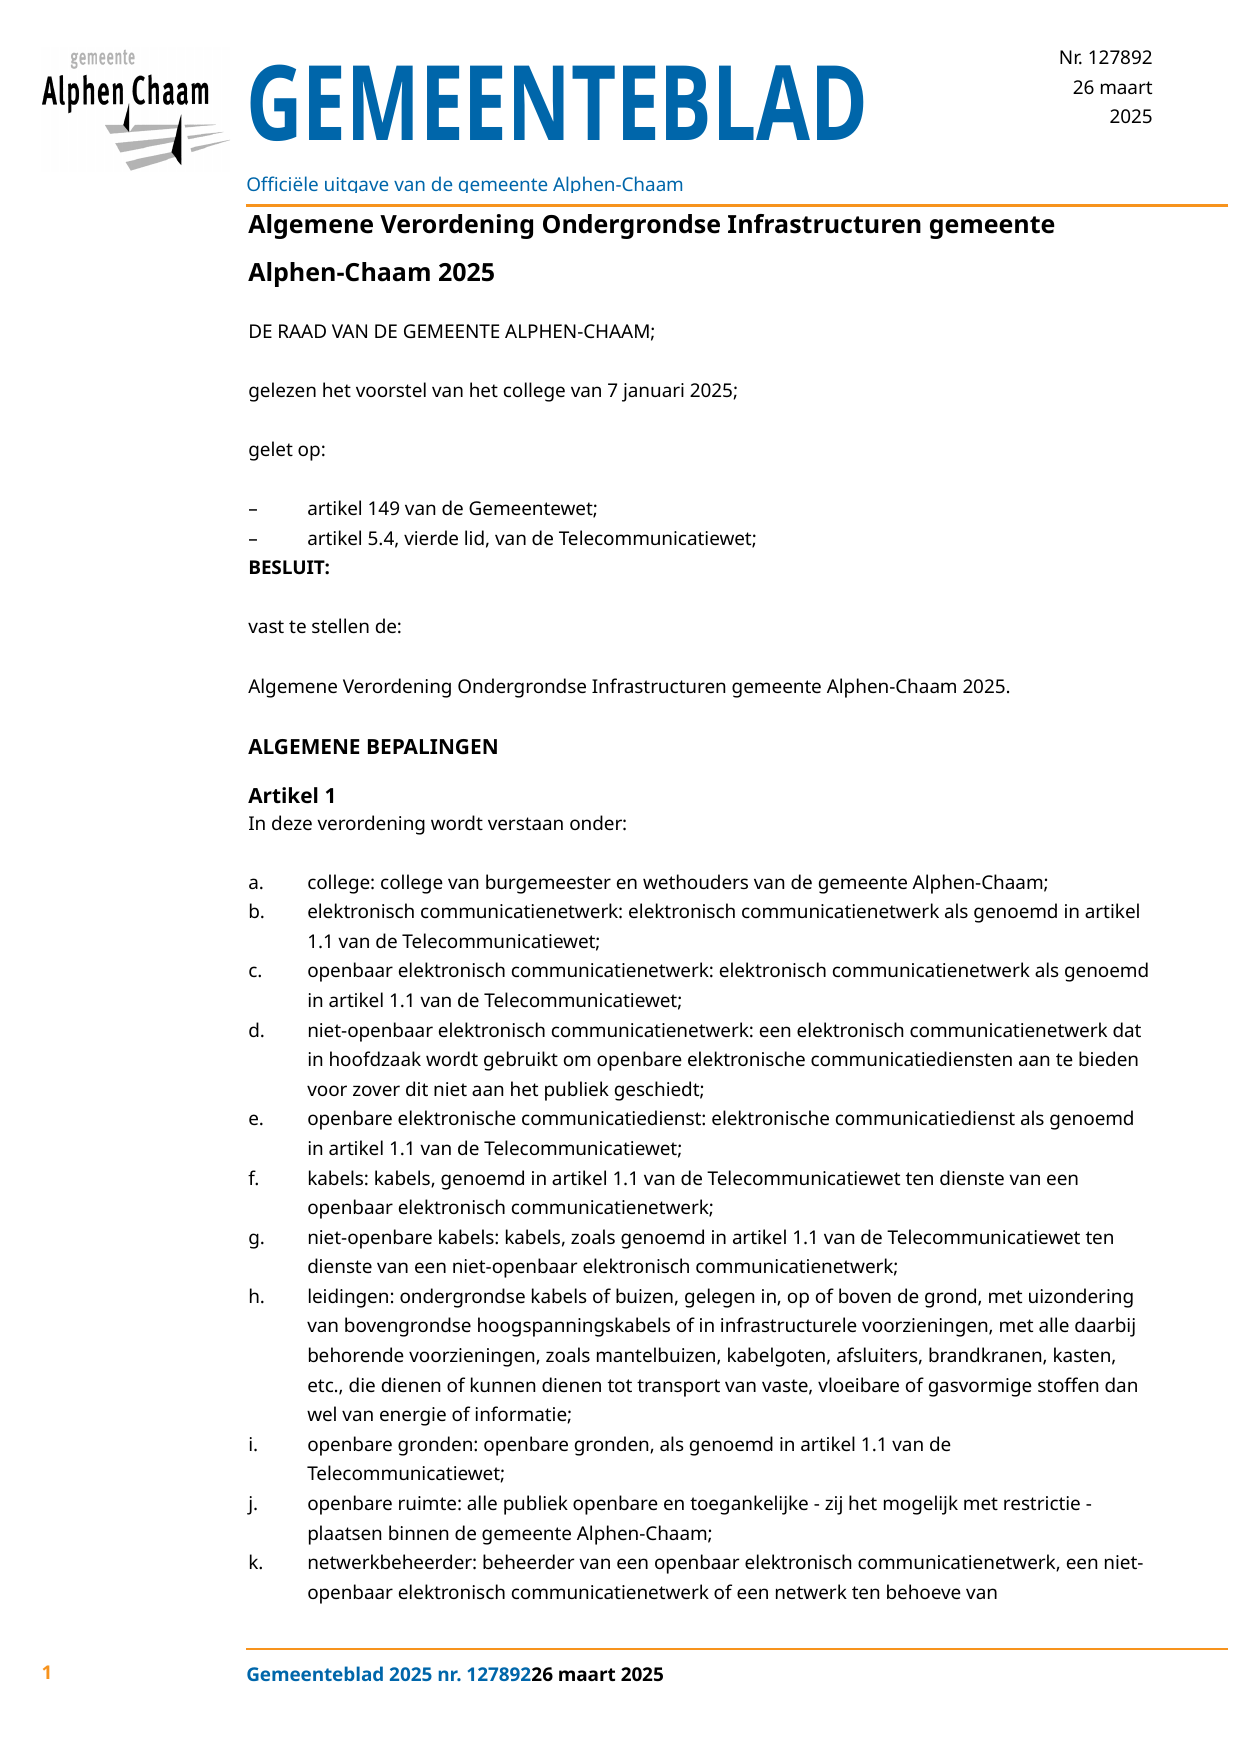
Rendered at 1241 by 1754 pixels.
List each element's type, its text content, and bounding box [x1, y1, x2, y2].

text vast te stellen de: [248, 614, 1152, 639]
text In deze verordening wordt verstaan onder: [248, 810, 1152, 836]
text BESLUIT: [248, 554, 1152, 580]
text gelezen het voorstel van het college van 7 januari 2025; [248, 377, 1152, 403]
picture [41, 47, 231, 172]
list netwerkbeheerder: beheerder van een openbaar elektronisch communicatienetwerk, een niet-openbaar elektronisch communicatienetwerk of een netwerk ten behoeve van [248, 1549, 1152, 1605]
text DE RAAD VAN DE GEMEENTE ALPHEN-CHAAM; [248, 318, 1152, 344]
list openbare ruimte: alle publiek openbare en toegankelijke - zij het mogelijk met restrictie - plaatsen binnen de gemeente Alphen-Chaam; [248, 1490, 1152, 1546]
list niet-openbaar elektronisch communicatienetwerk: een elektronisch communicatienetwerk dat in hoofdzaak wordt gebruikt om openbare elektronische communicatiediensten aan te bieden voor zover dit niet aan het publiek geschiedt; [248, 1017, 1152, 1102]
text Algemene Verordening Ondergrondse Infrastructuren gemeente Alphen-Chaam 2025 [248, 207, 1152, 288]
list kabels: kabels, genoemd in artikel 1.1 van de Telecommunicatiewet ten dienste van een openbaar elektronisch communicatienetwerk; [248, 1165, 1152, 1220]
list artikel 149 van de Gemeentewet; [248, 495, 1152, 521]
list college: college van burgemeester en wethouders van de gemeente Alphen-Chaam; [248, 869, 1152, 895]
list leidingen: ondergrondse kabels of buizen, gelegen in, op of boven de grond, met uizondering van bovengrondse hoogspanningskabels of in infrastructurele voorzieningen, met alle daarbij behorende voorzieningen, zoals mantelbuizen, kabelgoten, afsluiters, brandkranen, kasten, etc., die dienen of kunnen dienen tot transport van vaste, vloeibare of gasvormige stoffen dan wel van energie of informatie; [248, 1283, 1152, 1427]
list artikel 5.4, vierde lid, van de Telecommunicatiewet; [248, 525, 1152, 551]
list openbaar elektronisch communicatienetwerk: elektronisch communicatienetwerk als genoemd in artikel 1.1 van de Telecommunicatiewet; [248, 958, 1152, 1013]
list openbare elektronische communicatiedienst: elektronische communicatiedienst als genoemd in artikel 1.1 van de Telecommunicatiewet; [248, 1106, 1152, 1161]
list elektronisch communicatienetwerk: elektronisch communicatienetwerk als genoemd in artikel 1.1 van de Telecommunicatiewet; [248, 898, 1152, 954]
list niet-openbare kabels: kabels, zoals genoemd in artikel 1.1 van de Telecommunicatiewet ten dienste van een niet-openbaar elektronisch communicatienetwerk; [248, 1224, 1152, 1279]
list openbare gronden: openbare gronden, als genoemd in artikel 1.1 van de Telecommunicatiewet; [248, 1431, 1152, 1486]
text Artikel 1 [248, 781, 1152, 810]
text ALGEMENE BEPALINGEN [248, 732, 1152, 761]
text gelet op: [248, 436, 1152, 462]
text Algemene Verordening Ondergrondse Infrastructuren gemeente Alphen-Chaam 2025. [248, 673, 1152, 699]
